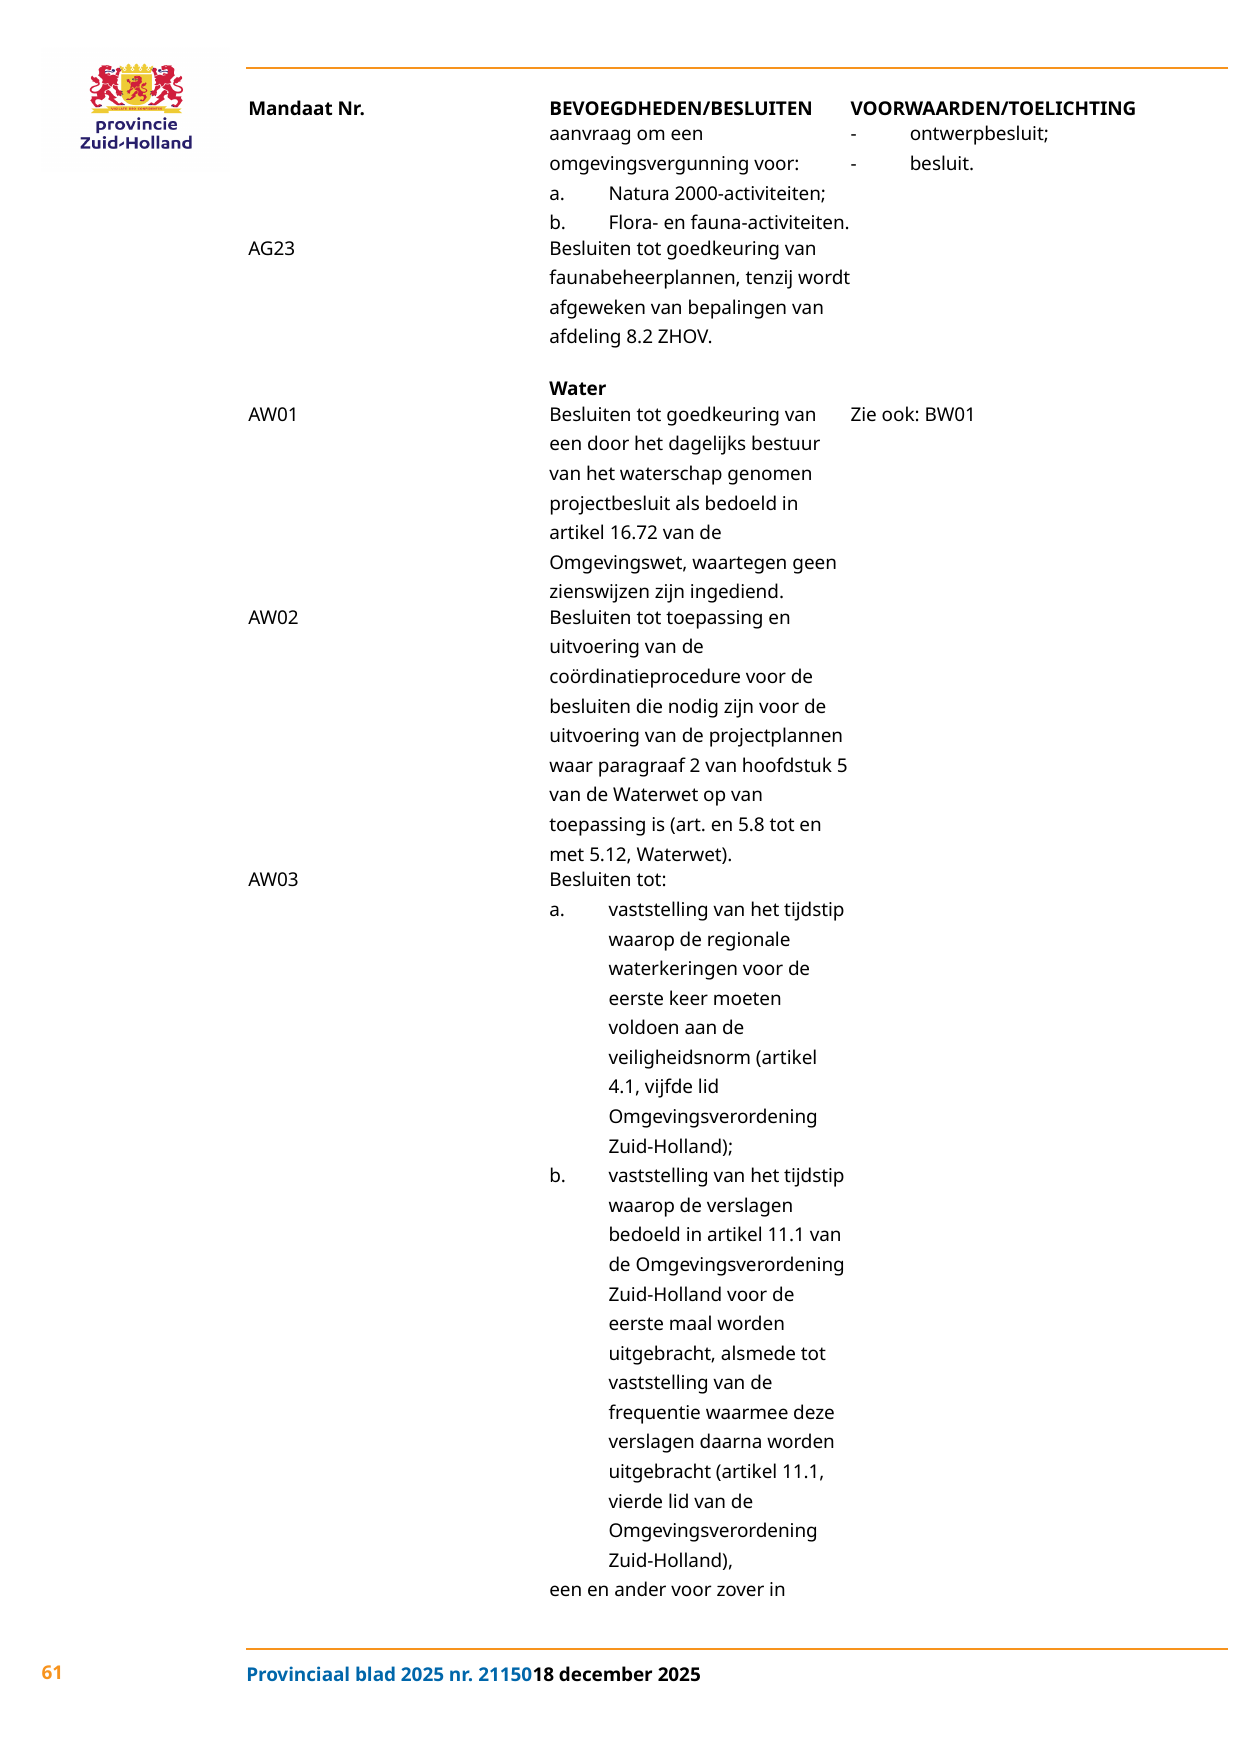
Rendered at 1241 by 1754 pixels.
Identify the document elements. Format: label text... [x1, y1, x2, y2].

table_cell [850, 867, 1152, 1602]
picture [41, 47, 231, 172]
table_cell Water [549, 375, 850, 401]
table_cell AW01 [248, 401, 549, 604]
table_cell AG23 [248, 235, 549, 349]
table_cell [248, 121, 549, 235]
table_cell AW02 [248, 604, 549, 867]
table_header Mandaat Nr. [248, 95, 549, 121]
table_cell AW03 [248, 867, 549, 1602]
table_cell Besluiten tot toepassing en uitvoering van de coördinatieprocedure voor de besluiten die nodig zijn voor de uitvoering van de projectplannen waar paragraaf 2 van hoofdstuk 5 van de Waterwet op van toepassing is (art. en 5.8 tot en met 5.12, Waterwet). [549, 604, 850, 867]
table_header BEVOEGDHEDEN/BESLUITEN [549, 95, 850, 121]
table_cell [850, 235, 1152, 349]
table_cell [850, 375, 1152, 401]
table_cell aanvraag om een omgevingsvergunning voor: Natura 2000-activiteiten; Flora- en fauna-activiteiten. [549, 121, 850, 235]
table_cell Besluiten tot: vaststelling van het tijdstip waarop de regionale waterkeringen voor de eerste keer moeten voldoen aan de veiligheidsnorm (artikel 4.1, vijfde lid Omgevingsverordening Zuid-Holland); vaststelling van het tijdstip waarop de verslagen bedoeld in artikel 11.1 van de Omgevingsverordening Zuid-Holland voor de eerste maal worden uitgebracht, alsmede tot vaststelling van de frequentie waarmee deze verslagen daarna worden uitgebracht (artikel 11.1, vierde lid van de Omgevingsverordening Zuid-Holland), een en ander voor zover in [549, 867, 850, 1602]
table_cell [248, 350, 549, 375]
table_cell [549, 350, 850, 375]
table_cell Besluiten tot goedkeuring van een door het dagelijks bestuur van het waterschap genomen projectbesluit als bedoeld in artikel 16.72 van de Omgevingswet, waartegen geen zienswijzen zijn ingediend. [549, 401, 850, 604]
table_cell Besluiten tot goedkeuring van faunabeheerplannen, tenzij wordt afgeweken van bepalingen van afdeling 8.2 ZHOV. [549, 235, 850, 349]
table_cell [850, 604, 1152, 867]
table_cell Zie ook: BW01 [850, 401, 1152, 604]
table_header VOORWAARDEN/TOELICHTING [850, 95, 1152, 121]
table_cell [850, 350, 1152, 375]
table_cell ontwerpbesluit; besluit. [850, 121, 1152, 235]
table_cell [248, 375, 549, 401]
